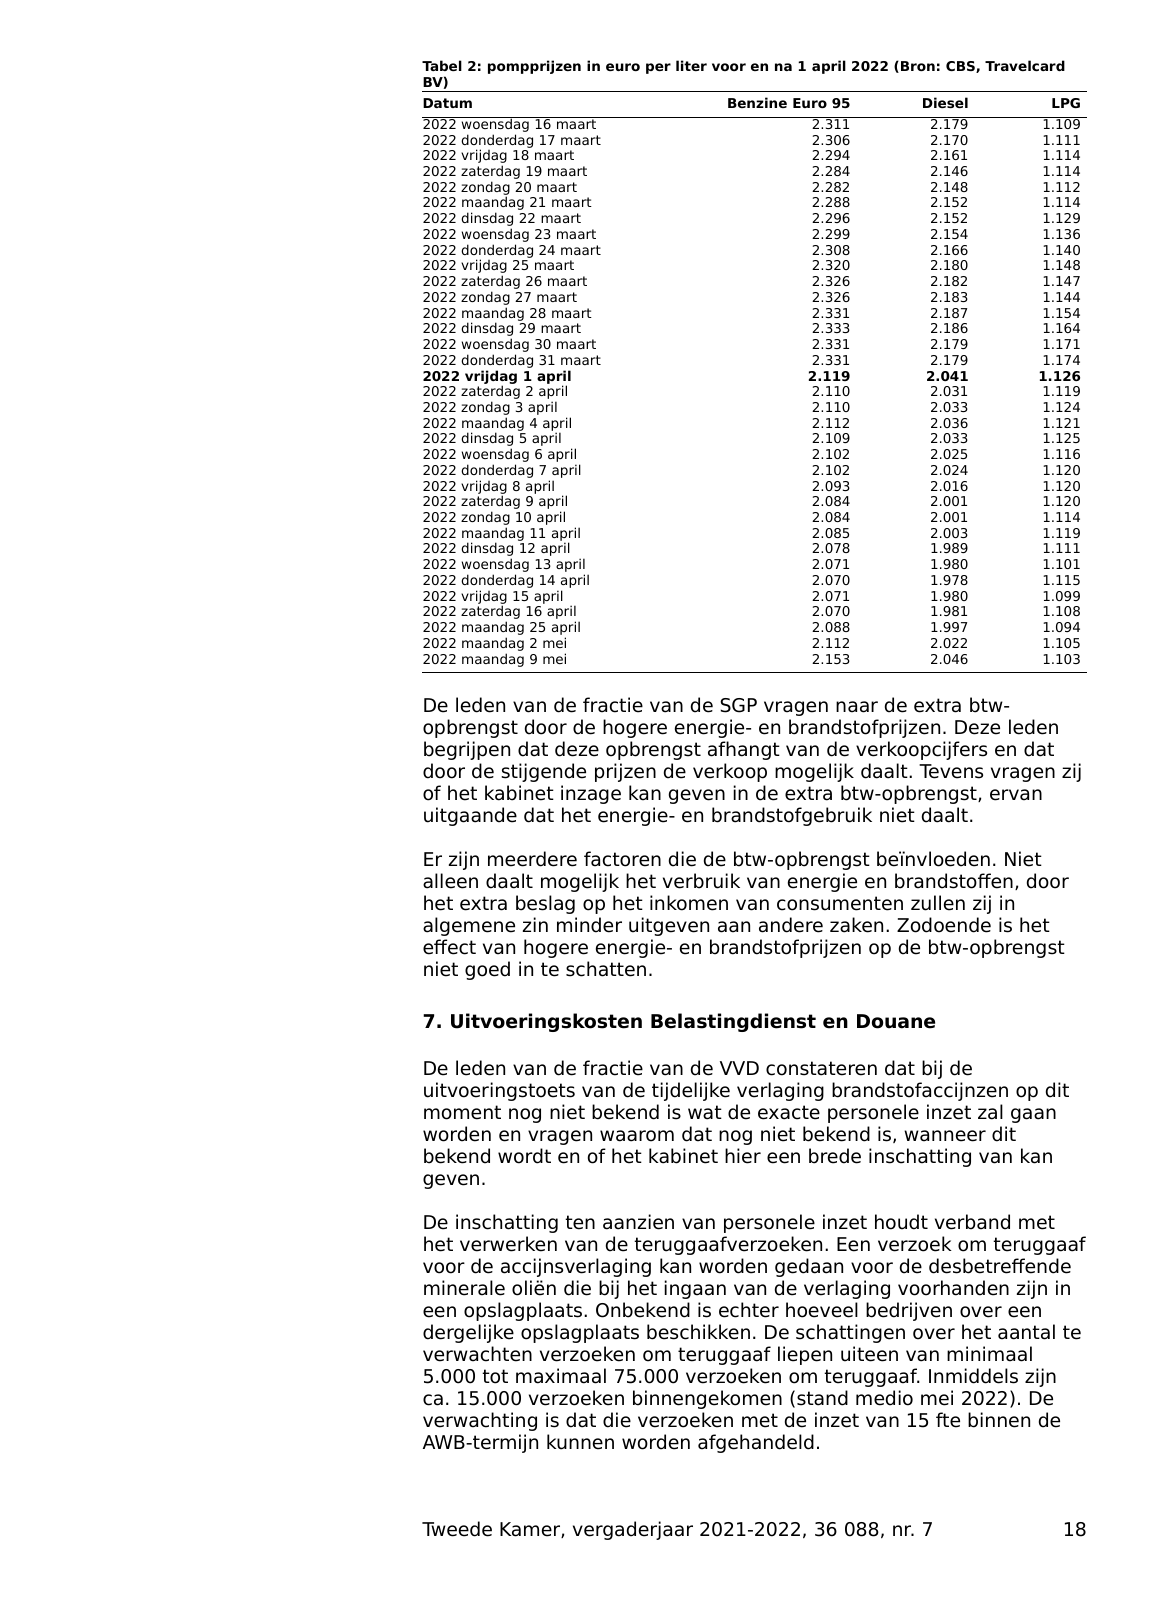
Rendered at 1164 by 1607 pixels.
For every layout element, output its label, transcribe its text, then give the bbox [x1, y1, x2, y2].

table_cell 1.119 [974, 384, 1087, 400]
table_cell 2.022 [856, 636, 974, 651]
table_cell 2022 donderdag 24 maart [422, 243, 679, 258]
table_cell 2022 maandag 21 maart [422, 195, 679, 211]
table_cell 2022 maandag 25 april [422, 620, 679, 636]
table_cell 2.186 [856, 321, 974, 337]
table_cell 2.326 [679, 290, 856, 305]
table_cell 2.308 [679, 243, 856, 258]
table_cell 2.070 [679, 604, 856, 620]
table_cell 2022 dinsdag 22 maart [422, 211, 679, 227]
table_cell 2022 vrijdag 15 april [422, 589, 679, 604]
table_cell 2.088 [679, 620, 856, 636]
table_cell 2022 maandag 2 mei [422, 636, 679, 651]
table_cell 2.110 [679, 384, 856, 400]
table_cell 1.147 [974, 274, 1087, 290]
table_cell 2.282 [679, 180, 856, 195]
table_cell 2.003 [856, 526, 974, 541]
table_cell 2.183 [856, 290, 974, 305]
table_cell 1.114 [974, 195, 1087, 211]
table_cell 1.124 [974, 400, 1087, 416]
table_cell 2.001 [856, 494, 974, 510]
table_cell 1.114 [974, 164, 1087, 179]
table_cell 2.109 [679, 431, 856, 447]
table_cell 2.179 [856, 337, 974, 353]
text De leden van de fractie van de VVD constateren dat bij de uitvoeringstoets van de tijdelijke verlaging brandstofaccijnzen op dit moment nog niet bekend is wat de exacte personele inzet zal gaan worden en vragen waarom dat nog niet bekend is, wanneer dit bekend wordt en of het kabinet hier een brede inschatting van kan geven. [422, 1058, 1087, 1190]
table_cell 2022 woensdag 30 maart [422, 337, 679, 353]
table_cell 2.306 [679, 133, 856, 148]
table_cell 1.120 [974, 494, 1087, 510]
table_cell 2.119 [679, 368, 856, 384]
table_cell 2.041 [856, 368, 974, 384]
table_cell 2.179 [856, 353, 974, 368]
table_cell 2022 zaterdag 19 maart [422, 164, 679, 179]
table_cell 2.296 [679, 211, 856, 227]
table_cell 1.103 [974, 651, 1087, 672]
table_cell Benzine Euro 95 [679, 92, 856, 117]
table_cell 2.170 [856, 133, 974, 148]
table_cell 1.980 [856, 589, 974, 604]
table_cell 2.025 [856, 447, 974, 463]
table_cell 2022 zaterdag 2 april [422, 384, 679, 400]
table_cell 2022 vrijdag 1 april [422, 368, 679, 384]
table_cell 2.154 [856, 227, 974, 242]
table_cell 2022 zondag 10 april [422, 510, 679, 526]
table_cell 2.031 [856, 384, 974, 400]
table_cell 2022 donderdag 7 april [422, 463, 679, 478]
table_cell 2.036 [856, 416, 974, 431]
table_header Tabel 2: pompprijzen in euro per liter voor en na 1 april 2022 (Bron: CBS, Travelcard BV) [422, 59, 1087, 91]
table_cell 1.980 [856, 557, 974, 573]
table_cell 2.071 [679, 557, 856, 573]
table_cell 2.311 [679, 118, 856, 132]
table_cell 2.024 [856, 463, 974, 478]
table_cell 1.109 [974, 118, 1087, 132]
table_cell 2022 dinsdag 5 april [422, 431, 679, 447]
table_cell 2.093 [679, 479, 856, 494]
table_cell 2022 woensdag 23 maart [422, 227, 679, 242]
table_cell 2.102 [679, 463, 856, 478]
table_cell 2.180 [856, 258, 974, 274]
table_cell 2.161 [856, 148, 974, 164]
table_cell 1.111 [974, 133, 1087, 148]
table_cell 2.033 [856, 400, 974, 416]
table_cell 1.121 [974, 416, 1087, 431]
table_cell 1.154 [974, 305, 1087, 321]
table_cell 2.033 [856, 431, 974, 447]
table_cell 2022 zondag 27 maart [422, 290, 679, 305]
table_cell 2022 donderdag 14 april [422, 573, 679, 588]
table_cell 2022 maandag 28 maart [422, 305, 679, 321]
table_cell 2.071 [679, 589, 856, 604]
table_cell 1.105 [974, 636, 1087, 651]
table_cell 2.084 [679, 510, 856, 526]
table_cell 1.115 [974, 573, 1087, 588]
table_cell 1.120 [974, 463, 1087, 478]
table_cell 2.153 [679, 651, 856, 672]
table_cell 1.981 [856, 604, 974, 620]
table_cell 1.111 [974, 541, 1087, 557]
table_cell 2.016 [856, 479, 974, 494]
table_cell Datum [422, 92, 679, 117]
table_cell 2022 zaterdag 16 april [422, 604, 679, 620]
table_cell 2.085 [679, 526, 856, 541]
table_cell 1.114 [974, 510, 1087, 526]
table_cell 2.331 [679, 305, 856, 321]
table_cell 2.110 [679, 400, 856, 416]
table_cell 2022 woensdag 16 maart [422, 118, 679, 132]
table_cell 2022 donderdag 31 maart [422, 353, 679, 368]
text De inschatting ten aanzien van personele inzet houdt verband met het verwerken van de teruggaafverzoeken. Een verzoek om teruggaaf voor de accijnsverlaging kan worden gedaan voor de desbetreffende minerale oliën die bij het ingaan van de verlaging voorhanden zijn in een opslagplaats. Onbekend is echter hoeveel bedrijven over een dergelijke opslagplaats beschikken. De schattingen over het aantal te verwachten verzoeken om teruggaaf liepen uiteen van minimaal 5.000 tot maximaal 75.000 verzoeken om teruggaaf. Inmiddels zijn ca. 15.000 verzoeken binnengekomen (stand medio mei 2022). De verwachting is dat die verzoeken met de inzet van 15 fte binnen de AWB-termijn kunnen worden afgehandeld. [422, 1212, 1087, 1454]
table_cell 2022 vrijdag 8 april [422, 479, 679, 494]
table_cell 2022 woensdag 13 april [422, 557, 679, 573]
table_cell 2.333 [679, 321, 856, 337]
table_cell 2.046 [856, 651, 974, 672]
table_cell 2022 maandag 4 april [422, 416, 679, 431]
table_cell 2022 vrijdag 18 maart [422, 148, 679, 164]
table_cell 1.099 [974, 589, 1087, 604]
table_cell 2.288 [679, 195, 856, 211]
table_cell LPG [974, 92, 1087, 117]
table_cell 2.112 [679, 636, 856, 651]
table_cell 1.136 [974, 227, 1087, 242]
table_cell 2.112 [679, 416, 856, 431]
table_cell 2.148 [856, 180, 974, 195]
table_cell 2.078 [679, 541, 856, 557]
table_cell 2.284 [679, 164, 856, 179]
table_cell 1.171 [974, 337, 1087, 353]
table_cell 2.320 [679, 258, 856, 274]
table_cell 2022 vrijdag 25 maart [422, 258, 679, 274]
table_cell 2.084 [679, 494, 856, 510]
table_cell 1.112 [974, 180, 1087, 195]
table_cell 2022 woensdag 6 april [422, 447, 679, 463]
table_cell Diesel [856, 92, 974, 117]
table_cell 1.140 [974, 243, 1087, 258]
subtitle 7. Uitvoeringskosten Belastingdienst en Douane [422, 1011, 1087, 1033]
table_cell 1.120 [974, 479, 1087, 494]
table_cell 2.146 [856, 164, 974, 179]
table_cell 2022 dinsdag 29 maart [422, 321, 679, 337]
table_cell 2.001 [856, 510, 974, 526]
table_cell 2022 maandag 9 mei [422, 651, 679, 672]
table_cell 1.126 [974, 368, 1087, 384]
table_cell 1.148 [974, 258, 1087, 274]
table_cell 2.299 [679, 227, 856, 242]
table_cell 1.978 [856, 573, 974, 588]
table_cell 1.989 [856, 541, 974, 557]
text Er zijn meerdere factoren die de btw-opbrengst beïnvloeden. Niet alleen daalt mogelijk het verbruik van energie en brandstoffen, door het extra beslag op het inkomen van consumenten zullen zij in algemene zin minder uitgeven aan andere zaken. Zodoende is het effect van hogere energie- en brandstofprijzen op de btw-opbrengst niet goed in te schatten. [422, 849, 1087, 981]
table_cell 2022 zaterdag 9 april [422, 494, 679, 510]
table_cell 2.102 [679, 447, 856, 463]
table_cell 2022 zondag 3 april [422, 400, 679, 416]
table_cell 1.094 [974, 620, 1087, 636]
table_cell 1.174 [974, 353, 1087, 368]
table_cell 2.331 [679, 337, 856, 353]
table_cell 1.108 [974, 604, 1087, 620]
table_cell 2022 donderdag 17 maart [422, 133, 679, 148]
table_cell 1.116 [974, 447, 1087, 463]
table_cell 2.331 [679, 353, 856, 368]
table_cell 2.152 [856, 195, 974, 211]
table_cell 2022 maandag 11 april [422, 526, 679, 541]
table_cell 1.129 [974, 211, 1087, 227]
table_cell 2.152 [856, 211, 974, 227]
table_cell 1.114 [974, 148, 1087, 164]
table_cell 2.070 [679, 573, 856, 588]
table_cell 2.326 [679, 274, 856, 290]
table_cell 1.101 [974, 557, 1087, 573]
table_cell 1.164 [974, 321, 1087, 337]
table_cell 1.125 [974, 431, 1087, 447]
table_cell 2.179 [856, 118, 974, 132]
table_cell 2.294 [679, 148, 856, 164]
table_cell 2.166 [856, 243, 974, 258]
table_cell 2022 dinsdag 12 april [422, 541, 679, 557]
text De leden van de fractie van de SGP vragen naar de extra btw-opbrengst door de hogere energie- en brandstofprijzen. Deze leden begrijpen dat deze opbrengst afhangt van de verkoopcijfers en dat door de stijgende prijzen de verkoop mogelijk daalt. Tevens vragen zij of het kabinet inzage kan geven in de extra btw-opbrengst, ervan uitgaande dat het energie- en brandstofgebruik niet daalt. [422, 695, 1087, 827]
table_cell 2022 zaterdag 26 maart [422, 274, 679, 290]
table_cell 1.119 [974, 526, 1087, 541]
table_cell 1.144 [974, 290, 1087, 305]
table_cell 2.187 [856, 305, 974, 321]
table_cell 2.182 [856, 274, 974, 290]
table_cell 1.997 [856, 620, 974, 636]
table_cell 2022 zondag 20 maart [422, 180, 679, 195]
